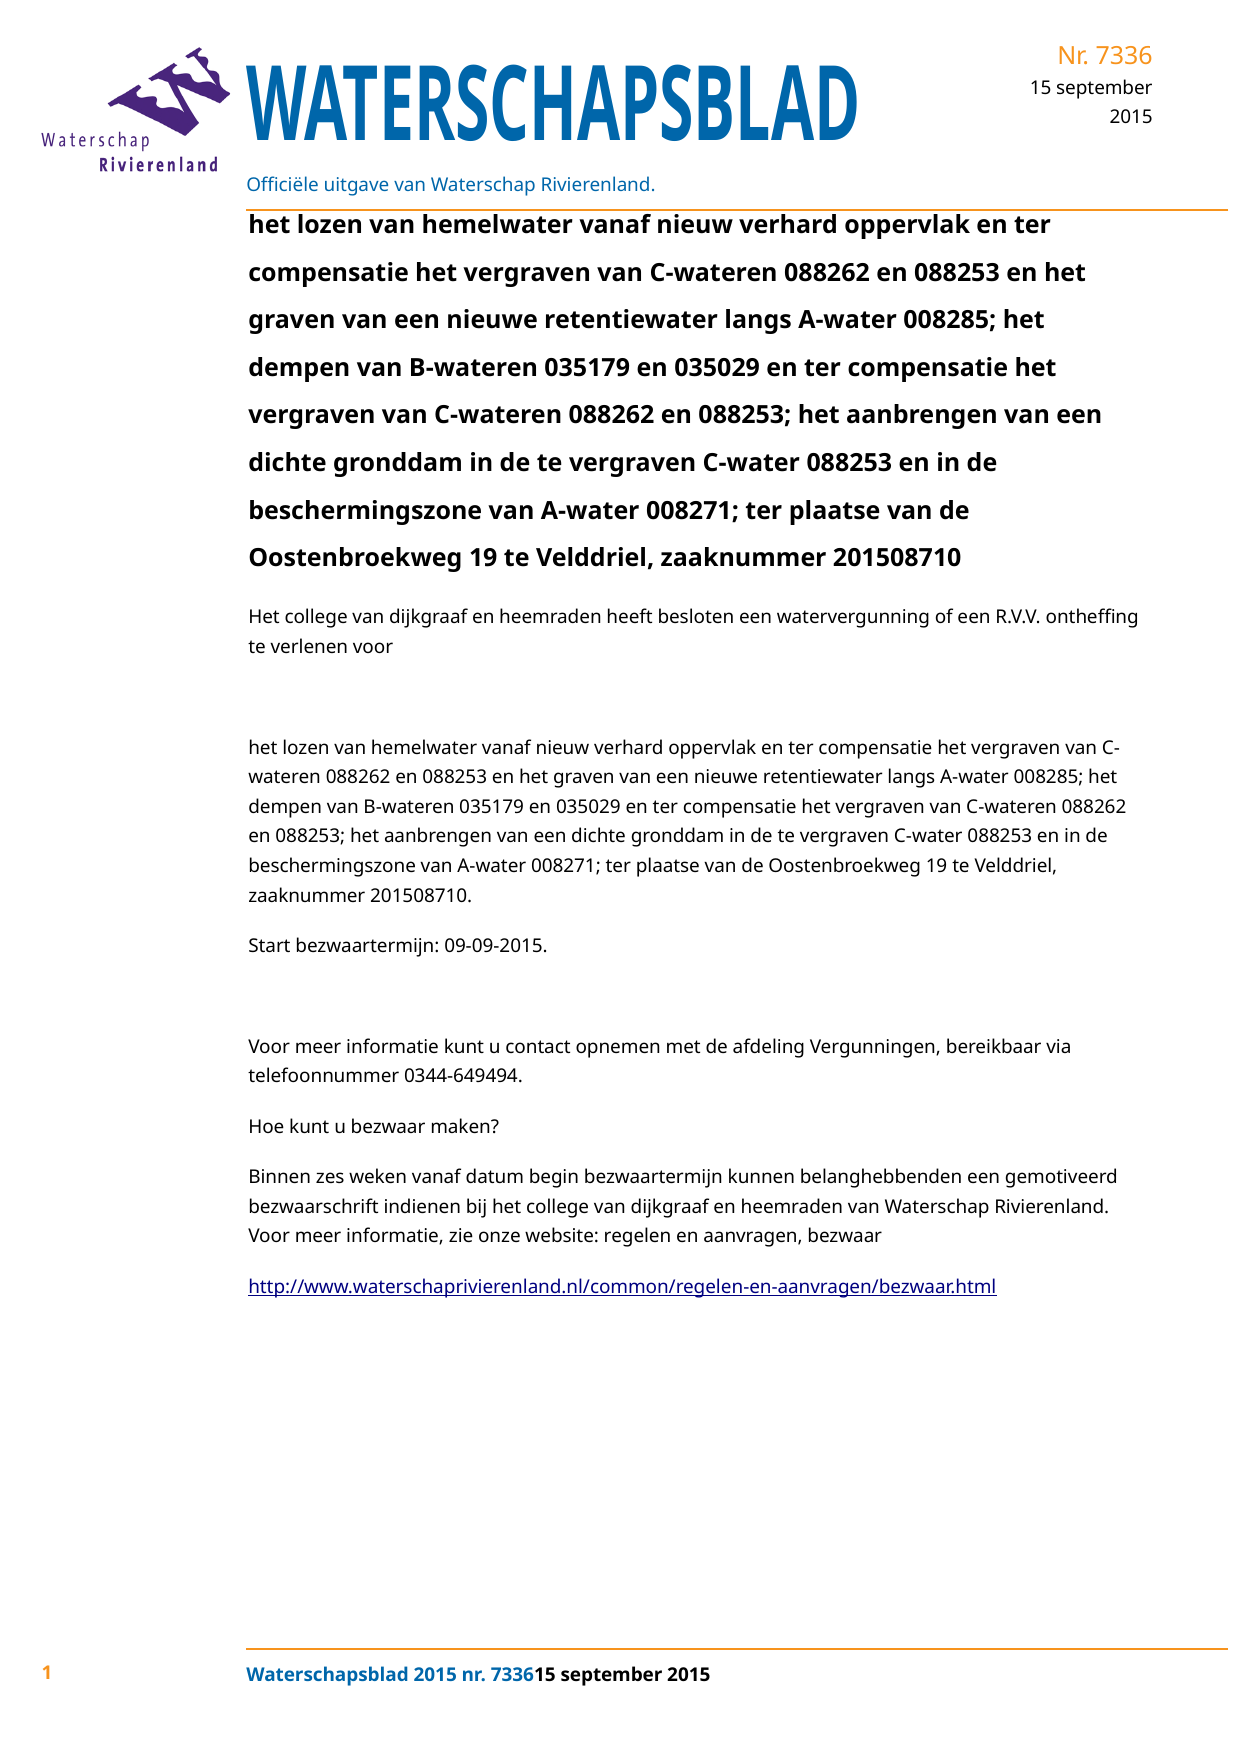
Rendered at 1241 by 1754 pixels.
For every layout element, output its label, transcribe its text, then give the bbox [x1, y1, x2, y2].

text Voor meer informatie kunt u contact opnemen met de afdeling Vergunningen, bereikbaar via telefoonnummer 0344-649494. [248, 1033, 1152, 1088]
text Binnen zes weken vanaf datum begin bezwaartermijn kunnen belanghebbenden een gemotiveerd bezwaarschrift indienen bij het college van dijkgraaf en heemraden van Waterschap Rivierenland. Voor meer informatie, zie onze website: regelen en aanvragen, bezwaar [248, 1163, 1152, 1248]
text Het college van dijkgraaf en heemraden heeft besloten een watervergunning of een R.V.V. ontheffing te verlenen voor [248, 603, 1152, 659]
text Hoe kunt u bezwaar maken? [248, 1113, 1152, 1139]
text Start bezwaartermijn: 09-09-2015. [248, 932, 1152, 958]
picture [41, 47, 231, 172]
text http://www.waterschaprivierenland.nl/common/regelen-en-aanvragen/bezwaar.html [248, 1273, 1152, 1299]
text het lozen van hemelwater vanaf nieuw verhard oppervlak en ter compensatie het vergraven van C-wateren 088262 en 088253 en het graven van een nieuwe retentiewater langs A-water 008285; het dempen van B-wateren 035179 en 035029 en ter compensatie het vergraven van C-wateren 088262 en 088253; het aanbrengen van een dichte gronddam in de te vergraven C-water 088253 en in de beschermingszone van A-water 008271; ter plaatse van de Oostenbroekweg 19 te Velddriel, zaaknummer 201508710. [248, 734, 1152, 908]
text het lozen van hemelwater vanaf nieuw verhard oppervlak en ter compensatie het vergraven van C-wateren 088262 en 088253 en het graven van een nieuwe retentiewater langs A-water 008285; het dempen van B-wateren 035179 en 035029 en ter compensatie het vergraven van C-wateren 088262 en 088253; het aanbrengen van een dichte gronddam in de te vergraven C-water 088253 en in de beschermingszone van A-water 008271; ter plaatse van de Oostenbroekweg 19 te Velddriel, zaaknummer 201508710 [248, 211, 1152, 574]
